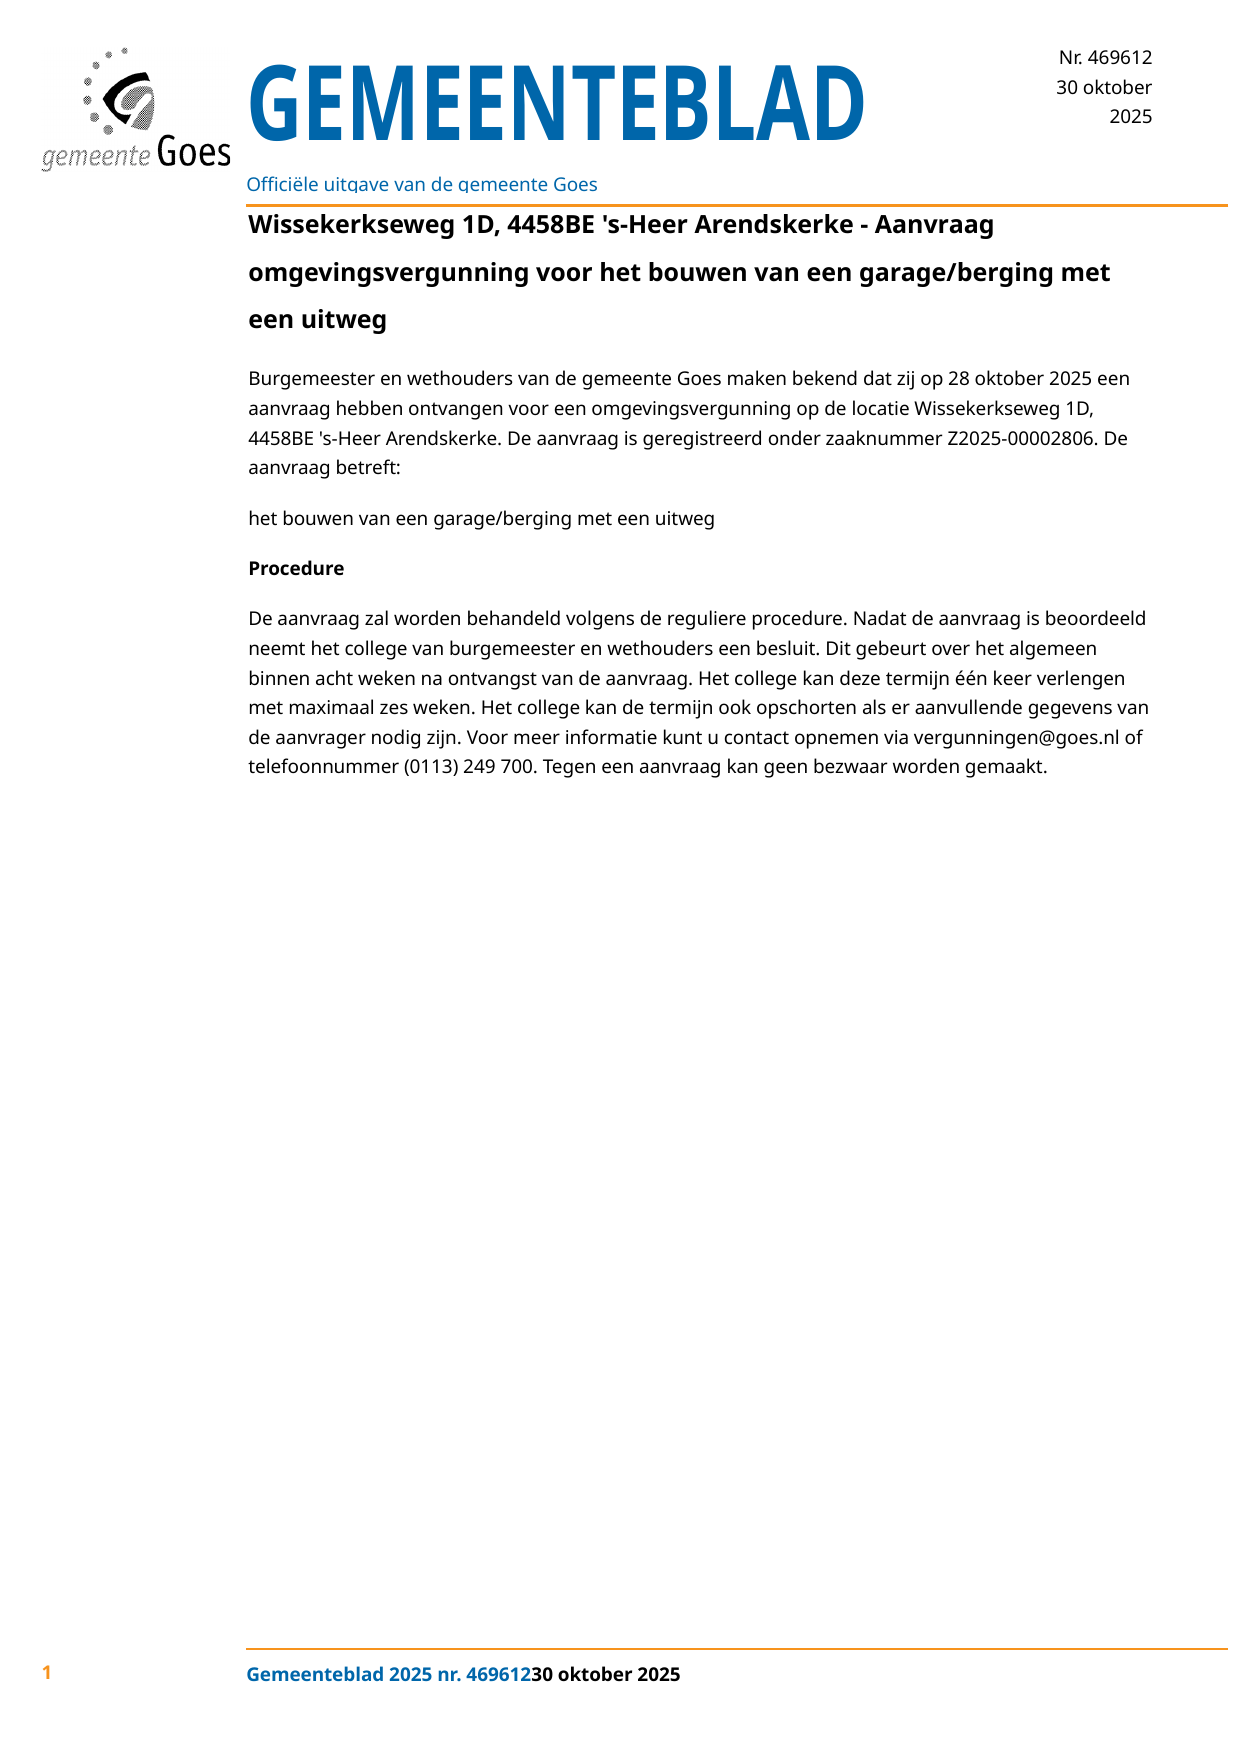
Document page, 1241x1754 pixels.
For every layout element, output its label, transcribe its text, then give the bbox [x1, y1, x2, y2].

text Burgemeester en wethouders van de gemeente Goes maken bekend dat zij op 28 oktober 2025 een aanvraag hebben ontvangen voor een omgevingsvergunning op de locatie Wissekerkseweg 1D, 4458BE 's-Heer Arendskerke. De aanvraag is geregistreerd onder zaaknummer Z2025-00002806. De aanvraag betreft: [248, 366, 1152, 480]
text Procedure [248, 555, 1152, 581]
text het bouwen van een garage/berging met een uitweg [248, 505, 1152, 530]
picture [41, 47, 231, 172]
text Wissekerkseweg 1D, 4458BE 's-Heer Arendskerke - Aanvraag omgevingsvergunning voor het bouwen van een garage/berging met een uitweg [248, 207, 1152, 336]
text De aanvraag zal worden behandeld volgens de reguliere procedure. Nadat de aanvraag is beoordeeld neemt het college van burgemeester en wethouders een besluit. Dit gebeurt over het algemeen binnen acht weken na ontvangst van de aanvraag. Het college kan deze termijn één keer verlengen met maximaal zes weken. Het college kan de termijn ook opschorten als er aanvullende gegevens van de aanvrager nodig zijn. Voor meer informatie kunt u contact opnemen via vergunningen@goes.nl of telefoonnummer (0113) 249 700. Tegen een aanvraag kan geen bezwaar worden gemaakt. [248, 606, 1152, 779]
